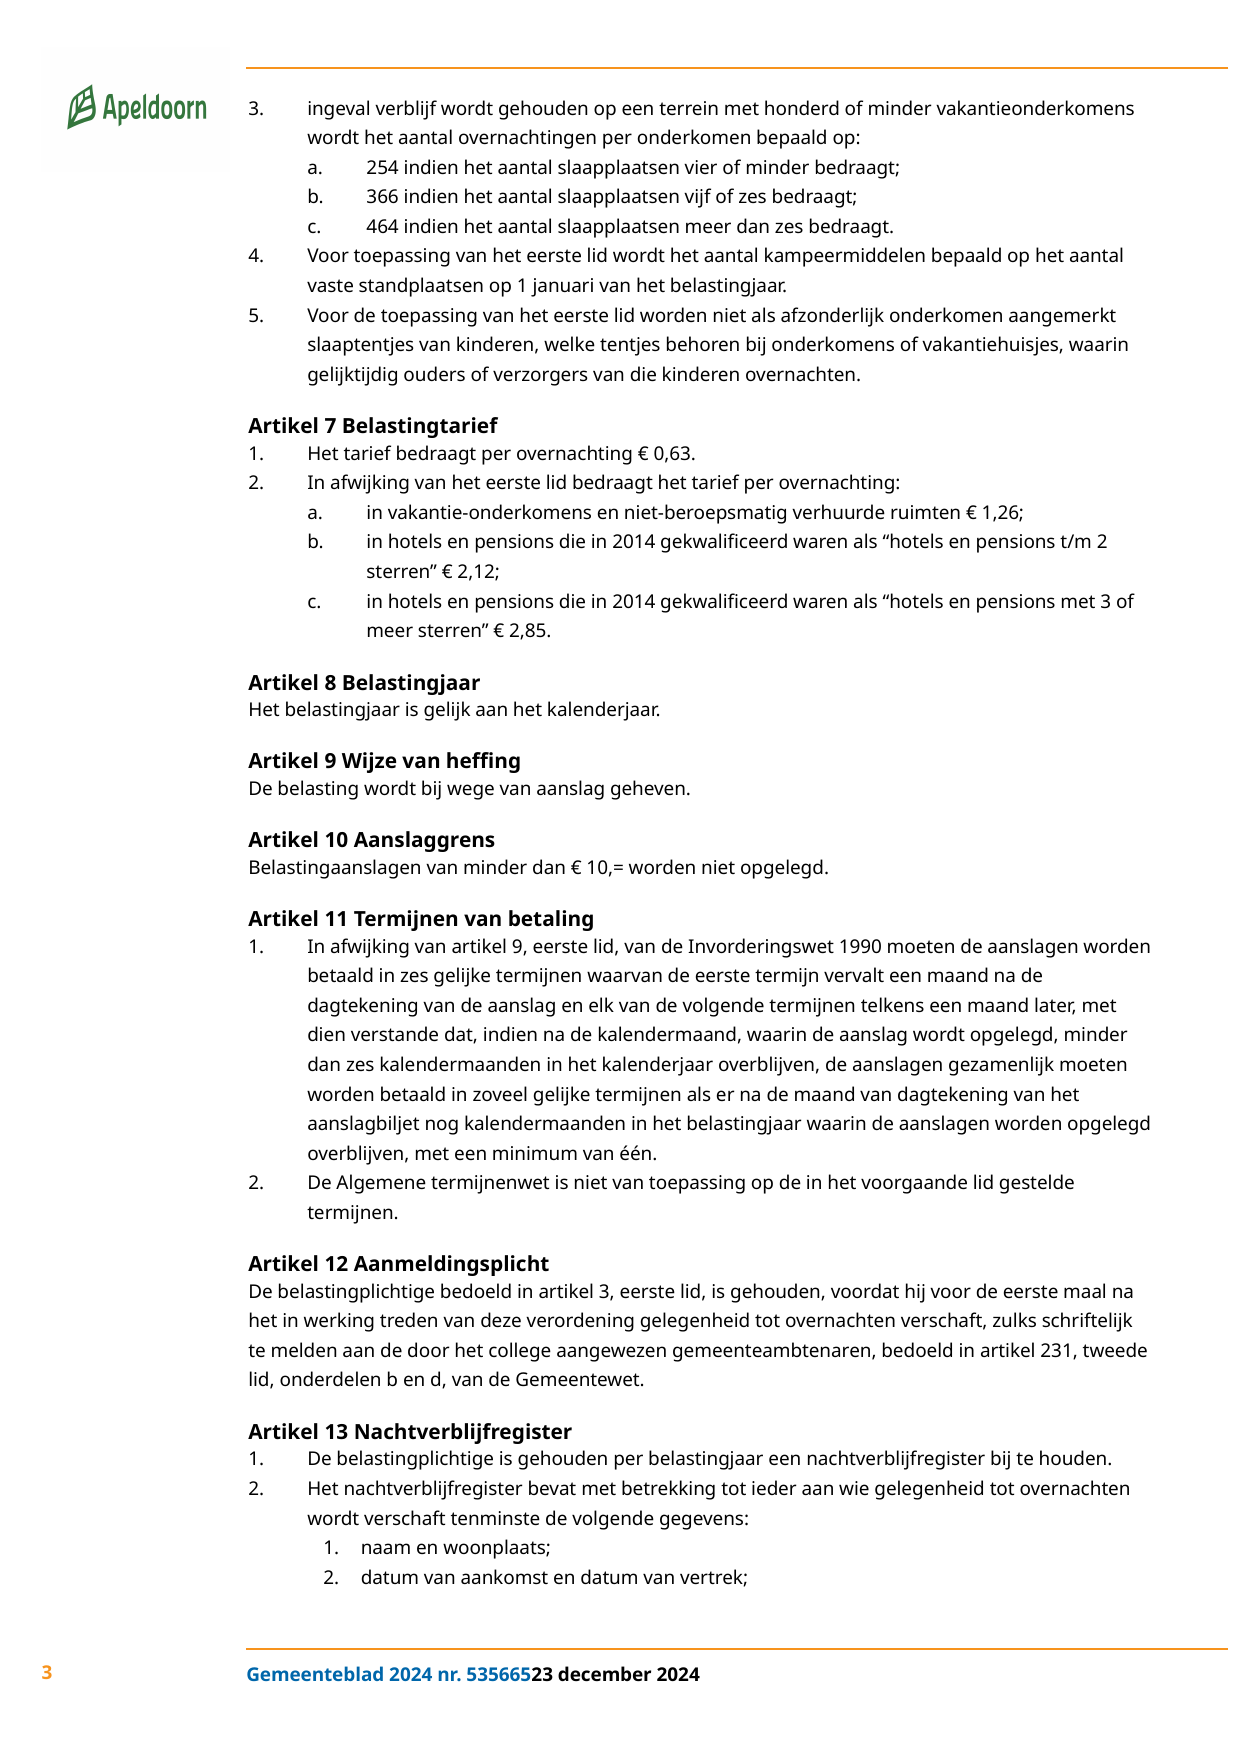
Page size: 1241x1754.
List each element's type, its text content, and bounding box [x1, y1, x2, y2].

text Artikel 12 Aanmeldingsplicht [248, 1249, 1152, 1278]
list In afwijking van artikel 9, eerste lid, van de Invorderingswet 1990 moeten de aanslagen worden betaald in zes gelijke termijnen waarvan de eerste termijn vervalt een maand na de dagtekening van de aanslag en elk van de volgende termijnen telkens een maand later, met dien verstande dat, indien na de kalendermaand, waarin de aanslag wordt opgelegd, minder dan zes kalendermaanden in het kalenderjaar overblijven, de aanslagen gezamenlijk moeten worden betaald in zoveel gelijke termijnen als er na de maand van dagtekening van het aanslagbiljet nog kalendermaanden in het belastingjaar waarin de aanslagen worden opgelegd overblijven, met een minimum van één. [248, 933, 1152, 1166]
list 464 indien het aantal slaapplaatsen meer dan zes bedraagt. [307, 213, 1152, 239]
list Het nachtverblijfregister bevat met betrekking tot ieder aan wie gelegenheid tot overnachten wordt verschaft tenminste de volgende gegevens: [248, 1475, 1152, 1530]
text Het belastingjaar is gelijk aan het kalenderjaar. [248, 696, 1152, 722]
text De belastingplichtige bedoeld in artikel 3, eerste lid, is gehouden, voordat hij voor de eerste maal na het in werking treden van deze verordening gelegenheid tot overnachten verschaft, zulks schriftelijk te melden aan de door het college aangewezen gemeenteambtenaren, bedoeld in artikel 231, tweede lid, onderdelen b en d, van de Gemeentewet. [248, 1278, 1152, 1392]
text Artikel 7 Belastingtarief [248, 411, 1152, 440]
list in vakantie-onderkomens en niet-beroepsmatig verhuurde ruimten € 1,26; [307, 499, 1152, 525]
list datum van aankomst en datum van vertrek; [323, 1564, 1152, 1589]
picture [41, 47, 231, 172]
text Artikel 13 Nachtverblijfregister [248, 1417, 1152, 1446]
list In afwijking van het eerste lid bedraagt het tarief per overnachting: [248, 469, 1152, 495]
list naam en woonplaats; [323, 1534, 1152, 1560]
text Artikel 11 Termijnen van betaling [248, 904, 1152, 933]
list Het tarief bedraagt per overnachting € 0,63. [248, 440, 1152, 466]
list ingeval verblijf wordt gehouden op een terrein met honderd of minder vakantieonderkomens wordt het aantal overnachtingen per onderkomen bepaald op: [248, 95, 1152, 150]
list De belastingplichtige is gehouden per belastingjaar een nachtverblijfregister bij te houden. [248, 1446, 1152, 1471]
text Belastingaanslagen van minder dan € 10,= worden niet opgelegd. [248, 854, 1152, 880]
list Voor de toepassing van het eerste lid worden niet als afzonderlijk onderkomen aangemerkt slaaptentjes van kinderen, welke tentjes behoren bij onderkomens of vakantiehuisjes, waarin gelijktijdig ouders of verzorgers van die kinderen overnachten. [248, 302, 1152, 387]
list 254 indien het aantal slaapplaatsen vier of minder bedraagt; [307, 154, 1152, 180]
text Artikel 8 Belastingjaar [248, 668, 1152, 696]
list Voor toepassing van het eerste lid wordt het aantal kampeermiddelen bepaald op het aantal vaste standplaatsen op 1 januari van het belastingjaar. [248, 243, 1152, 298]
list in hotels en pensions die in 2014 gekwalificeerd waren als “hotels en pensions t/m 2 sterren” € 2,12; [307, 529, 1152, 584]
text De belasting wordt bij wege van aanslag geheven. [248, 775, 1152, 801]
list 366 indien het aantal slaapplaatsen vijf of zes bedraagt; [307, 183, 1152, 209]
list De Algemene termijnenwet is niet van toepassing op de in het voorgaande lid gestelde termijnen. [248, 1169, 1152, 1225]
text Artikel 10 Aanslaggrens [248, 826, 1152, 854]
list in hotels en pensions die in 2014 gekwalificeerd waren als “hotels en pensions met 3 of meer sterren” € 2,85. [307, 588, 1152, 643]
text Artikel 9 Wijze van heffing [248, 747, 1152, 775]
